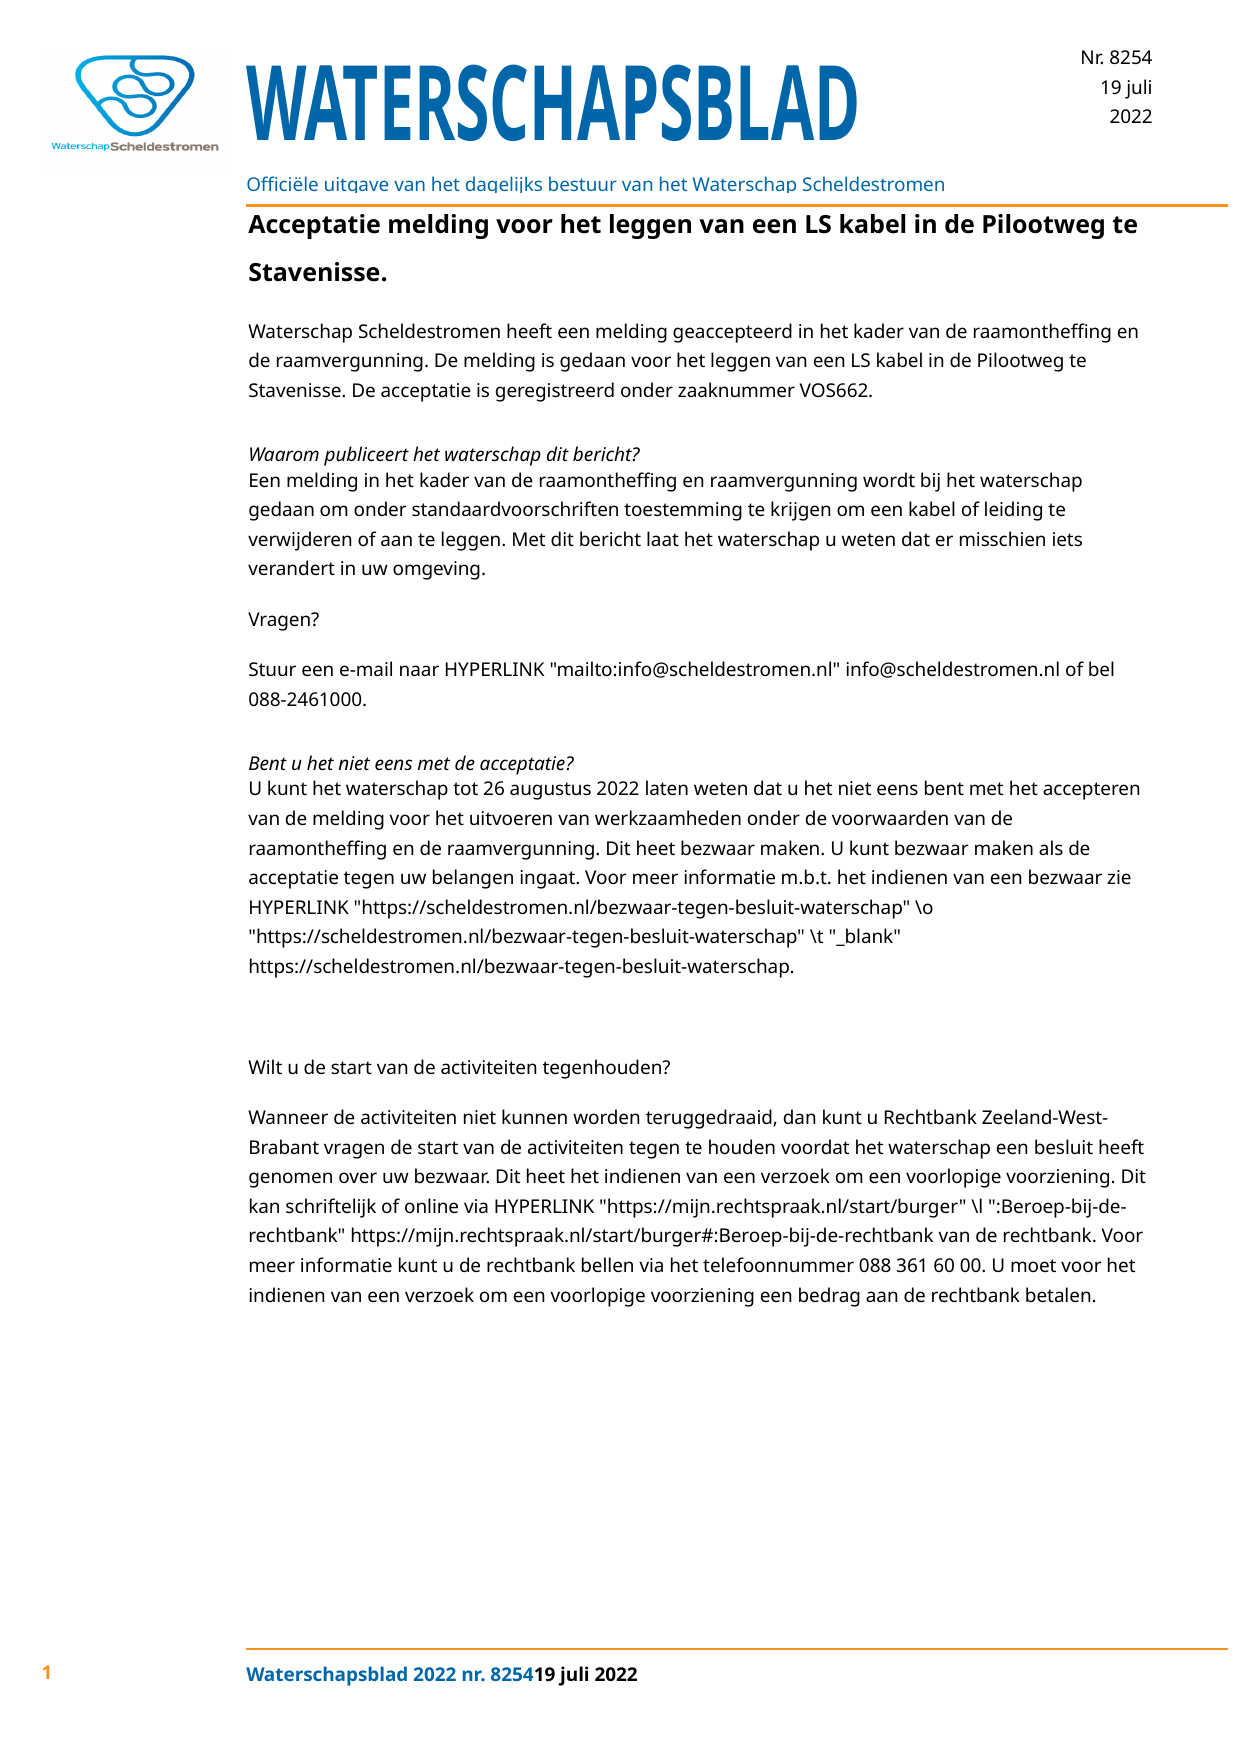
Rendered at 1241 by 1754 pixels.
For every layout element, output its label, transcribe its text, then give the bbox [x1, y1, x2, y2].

text Een melding in het kader van de raamontheffing en raamvergunning wordt bij het waterschap gedaan om onder standaardvoorschriften toestemming te krijgen om een kabel of leiding te verwijderen of aan te leggen. Met dit bericht laat het waterschap u weten dat er misschien iets verandert in uw omgeving. [248, 467, 1152, 581]
text Acceptatie melding voor het leggen van een LS kabel in de Pilootweg te Stavenisse. [248, 207, 1152, 288]
text Waarom publiceert het waterschap dit bericht? [248, 441, 1152, 467]
text Stuur een e-mail naar HYPERLINK "mailto:info@scheldestromen.nl" info@scheldestromen.nl of bel 088-2461000. [248, 656, 1152, 712]
text Bent u het niet eens met de acceptatie? [248, 750, 1152, 776]
text U kunt het waterschap tot 26 augustus 2022 laten weten dat u het niet eens bent met het accepteren van de melding voor het uitvoeren van werkzaamheden onder de voorwaarden van de raamontheffing en de raamvergunning. Dit heet bezwaar maken. U kunt bezwaar maken als de acceptatie tegen uw belangen ingaat. Voor meer informatie m.b.t. het indienen van een bezwaar zie HYPERLINK "https://scheldestromen.nl/bezwaar-tegen-besluit-waterschap" \o "https://scheldestromen.nl/bezwaar-tegen-besluit-waterschap" \t "_blank" https://scheldestromen.nl/bezwaar-tegen-besluit-waterschap. [248, 776, 1152, 979]
picture [41, 47, 231, 172]
text Vragen? [248, 606, 1152, 632]
text Wanneer de activiteiten niet kunnen worden teruggedraaid, dan kunt u Rechtbank Zeeland-West-Brabant vragen de start van de activiteiten tegen te houden voordat het waterschap een besluit heeft genomen over uw bezwaar. Dit heet het indienen van een verzoek om een voorlopige voorziening. Dit kan schriftelijk of online via HYPERLINK "https://mijn.rechtspraak.nl/start/burger" \l ":Beroep-bij-de-rechtbank" https://mijn.rechtspraak.nl/start/burger#:Beroep-bij-de-rechtbank van de rechtbank. Voor meer informatie kunt u de rechtbank bellen via het telefoonnummer 088 361 60 00. U moet voor het indienen van een verzoek om een voorlopige voorziening een bedrag aan de rechtbank betalen. [248, 1104, 1152, 1308]
text Wilt u de start van de activiteiten tegenhouden? [248, 1054, 1152, 1080]
text Waterschap Scheldestromen heeft een melding geaccepteerd in het kader van de raamontheffing en de raamvergunning. De melding is gedaan voor het leggen van een LS kabel in de Pilootweg te Stavenisse. De acceptatie is geregistreerd onder zaaknummer VOS662. [248, 318, 1152, 403]
